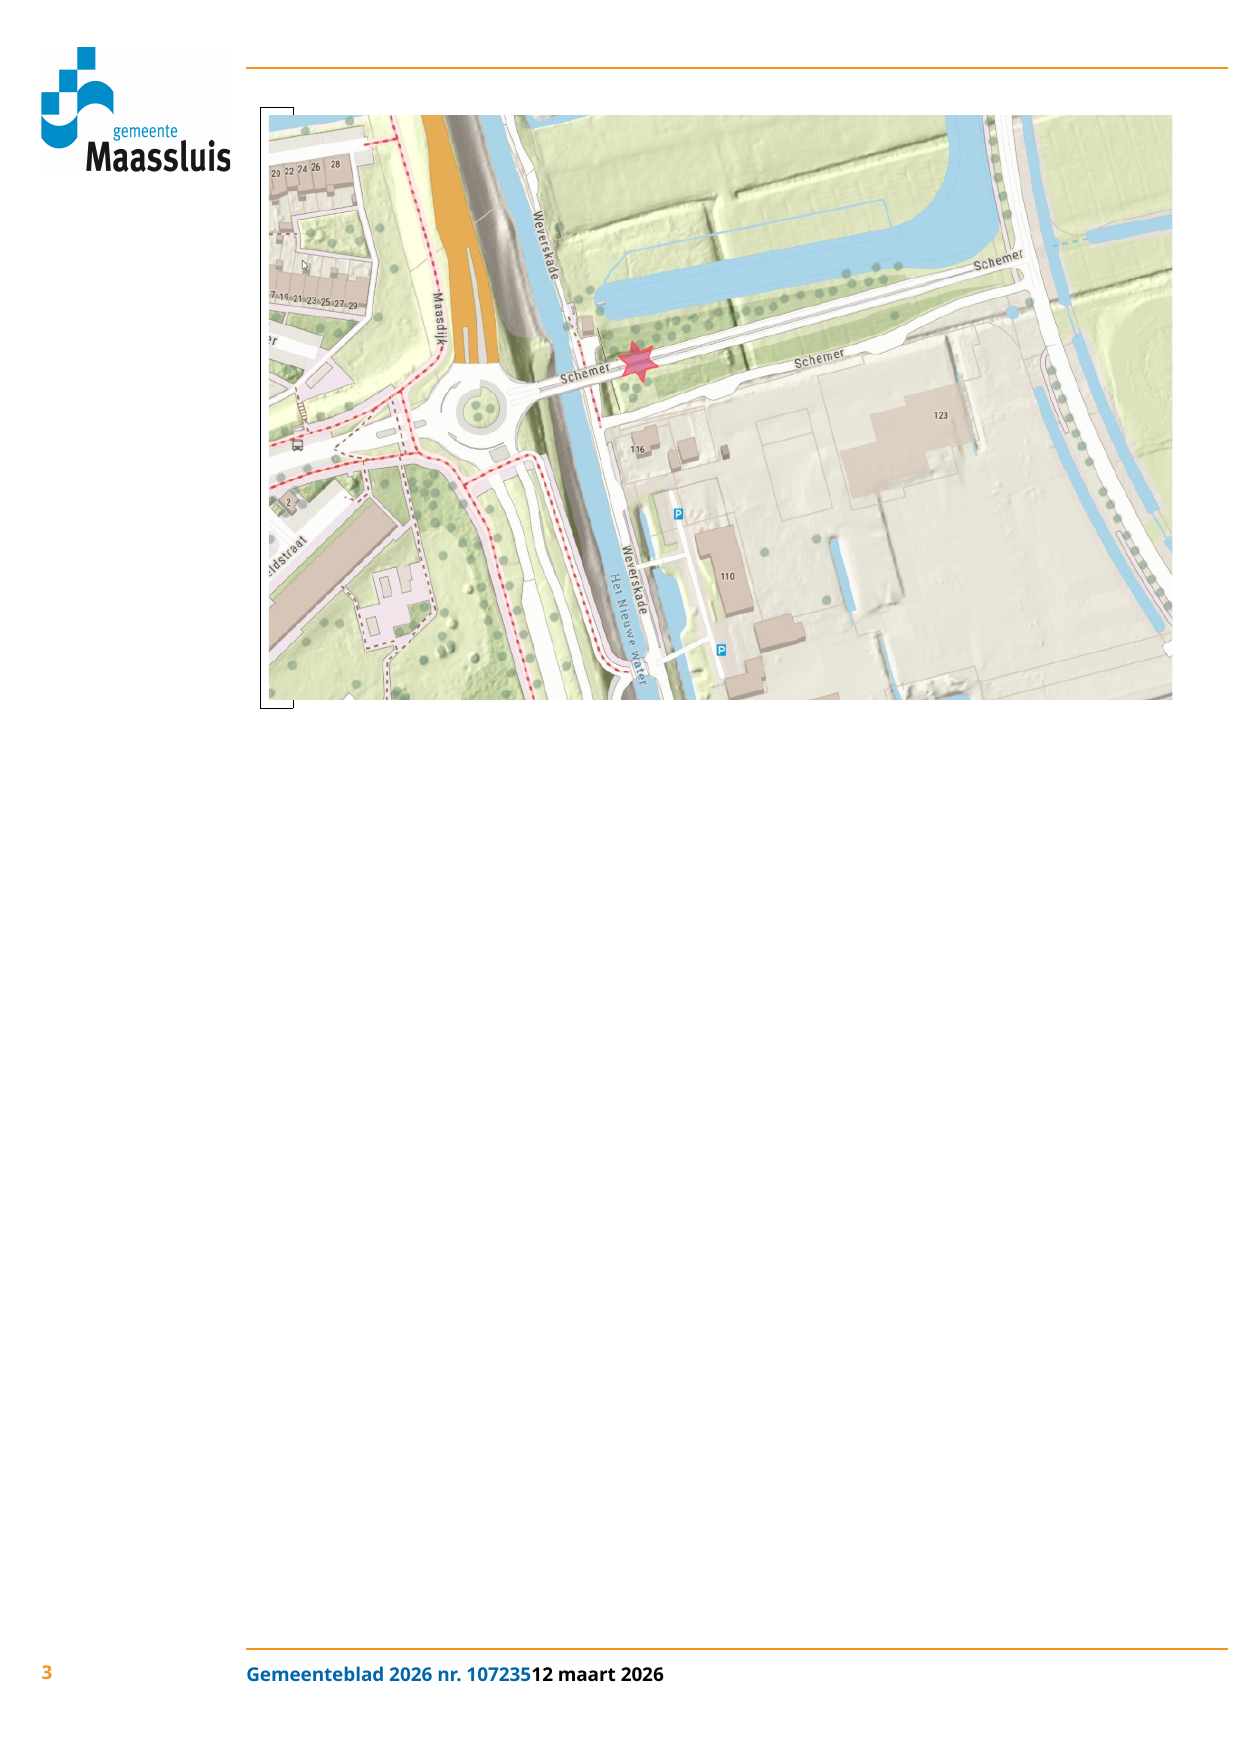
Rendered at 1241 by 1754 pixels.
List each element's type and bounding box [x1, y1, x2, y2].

picture [41, 47, 77, 92]
picture [268, 115, 1173, 700]
picture [41, 47, 231, 172]
